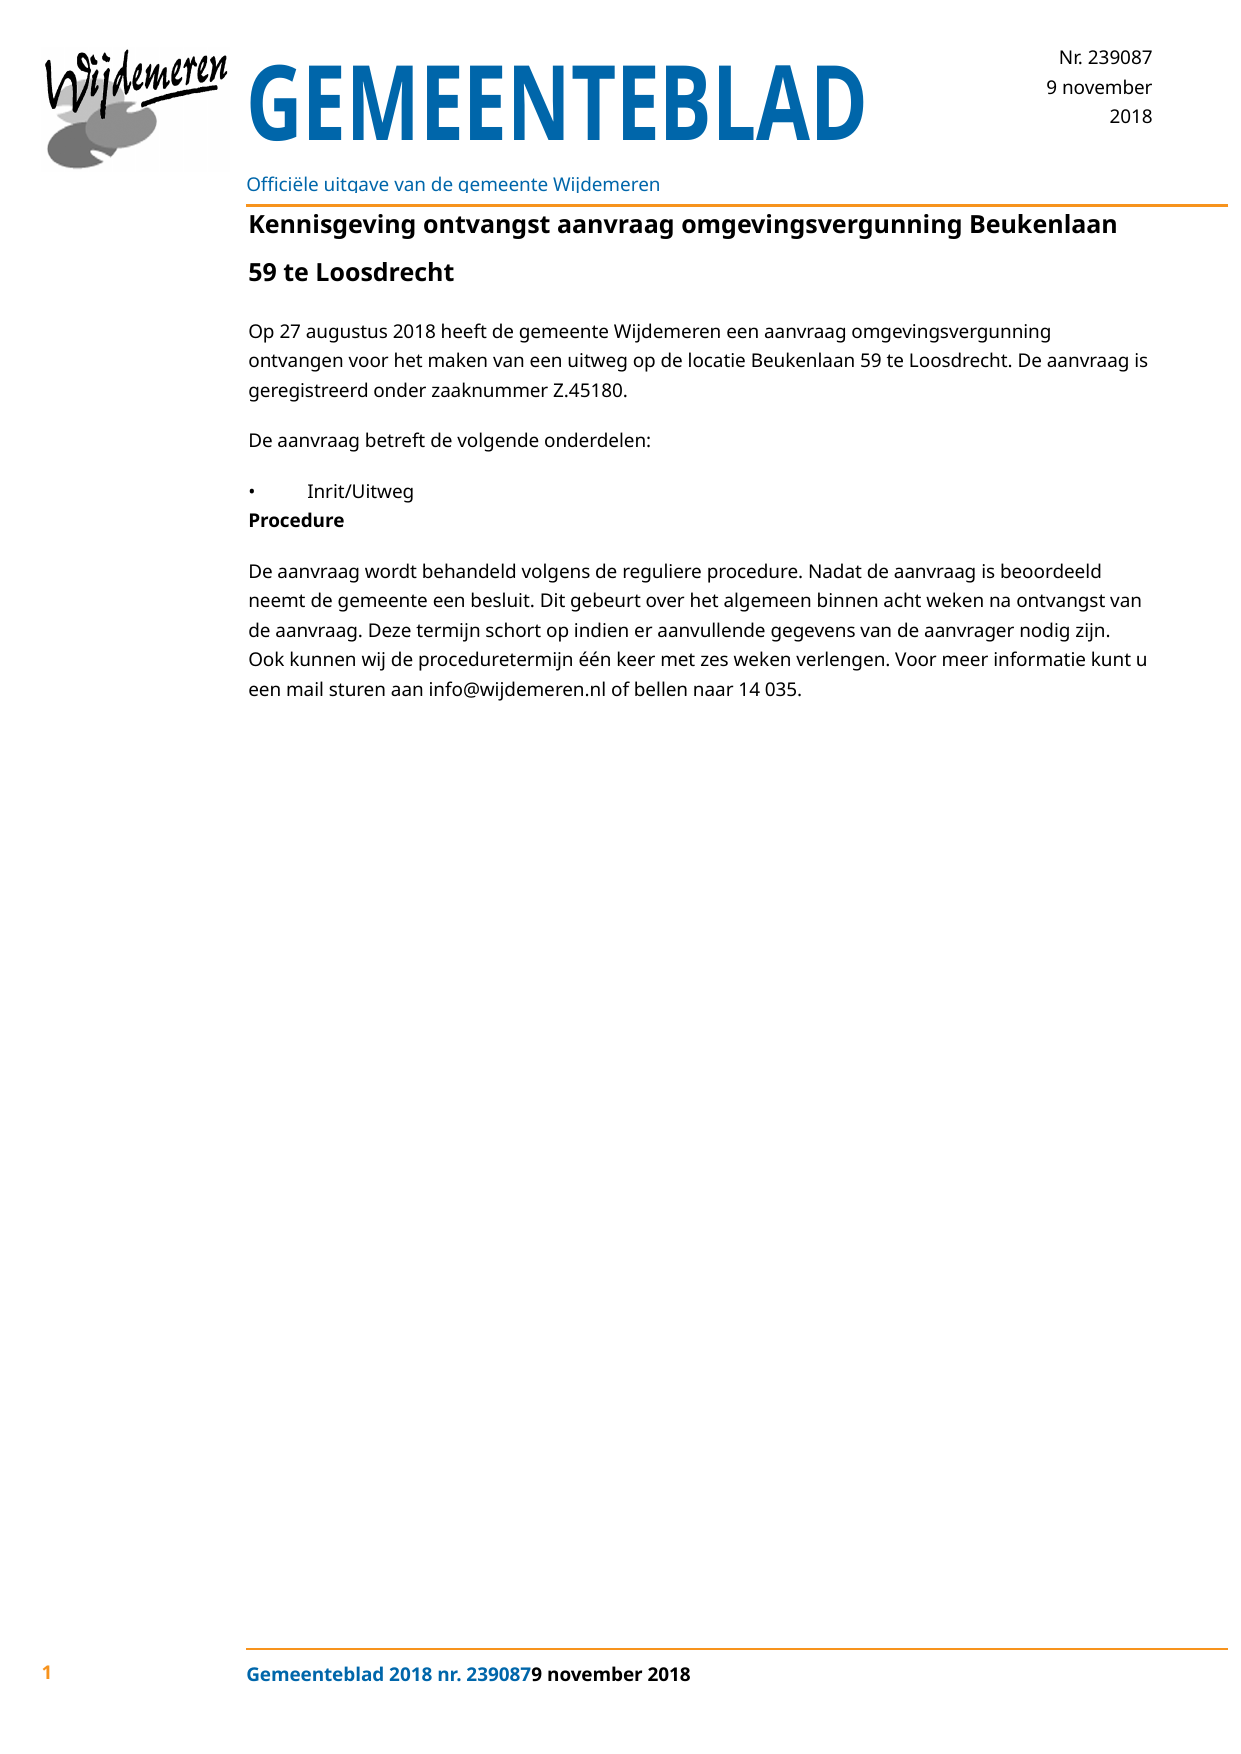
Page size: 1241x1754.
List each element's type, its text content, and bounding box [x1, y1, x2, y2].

text Kennisgeving ontvangst aanvraag omgevingsvergunning Beukenlaan 59 te Loosdrecht [248, 207, 1152, 288]
picture [41, 47, 231, 172]
text Op 27 augustus 2018 heeft de gemeente Wijdemeren een aanvraag omgevingsvergunning ontvangen voor het maken van een uitweg op de locatie Beukenlaan 59 te Loosdrecht. De aanvraag is geregistreerd onder zaaknummer Z.45180. [248, 318, 1152, 403]
list Inrit/Uitweg [248, 478, 1152, 504]
text De aanvraag betreft de volgende onderdelen: [248, 427, 1152, 453]
text Procedure [248, 507, 1152, 533]
text De aanvraag wordt behandeld volgens de reguliere procedure. Nadat de aanvraag is beoordeeld neemt de gemeente een besluit. Dit gebeurt over het algemeen binnen acht weken na ontvangst van de aanvraag. Deze termijn schort op indien er aanvullende gegevens van de aanvrager nodig zijn. Ook kunnen wij de proceduretermijn één keer met zes weken verlengen. Voor meer informatie kunt u een mail sturen aan info@wijdemeren.nl of bellen naar 14 035. [248, 558, 1152, 702]
